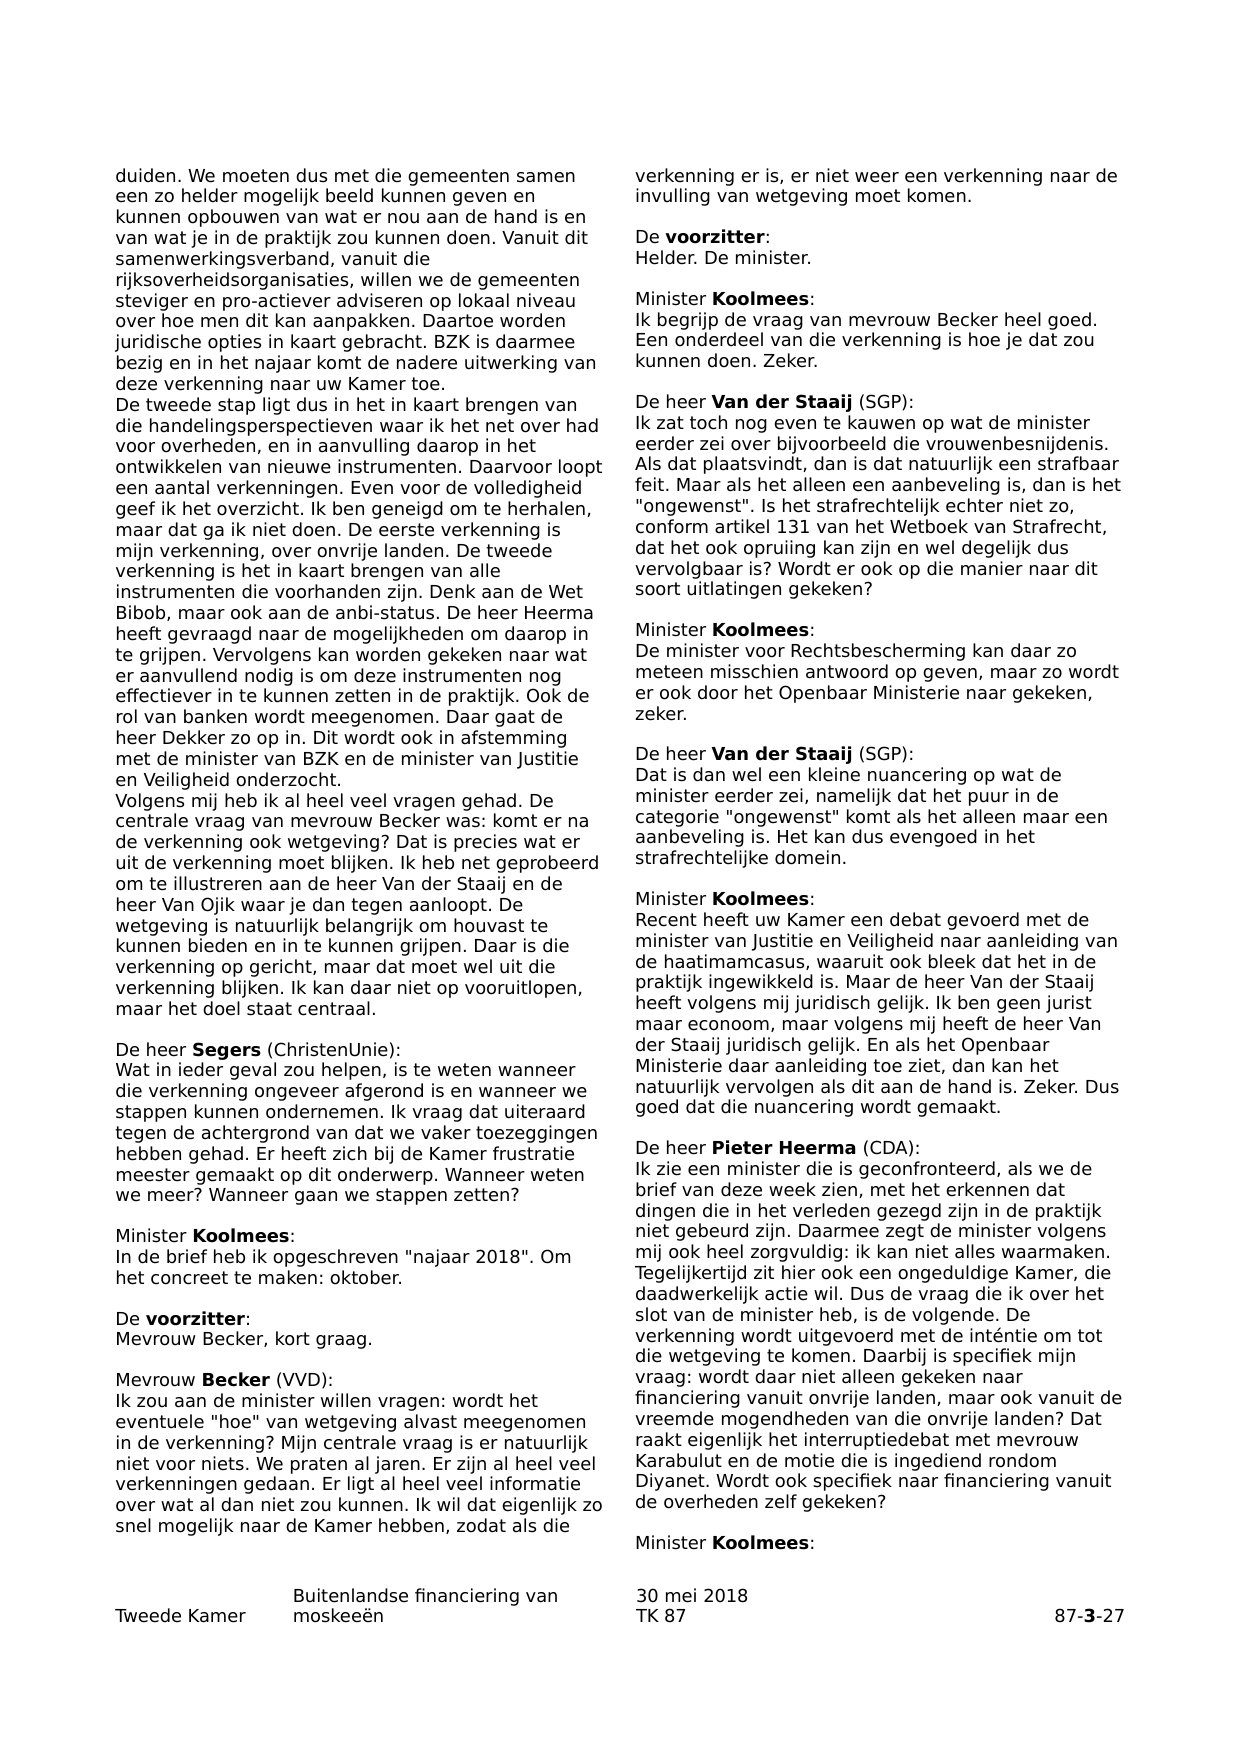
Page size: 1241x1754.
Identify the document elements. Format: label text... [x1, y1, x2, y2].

text Minister Koolmees: [635, 1533, 1125, 1554]
text Minister Koolmees: [635, 889, 1125, 910]
text Ik zie een minister die is geconfronteerd, als we de brief van deze week zien, met het erkennen dat dingen die in het verleden gezegd zijn in de praktijk niet gebeurd zijn. Daarmee zegt de minister volgens mij ook heel zorgvuldig: ik kan niet alles waarmaken. Tegelijkertijd zit hier ook een ongeduldige Kamer, die daadwerkelijk actie wil. Dus de vraag die ik over het slot van de minister heb, is de volgende. De verkenning wordt uitgevoerd met de inténtie om tot die wetgeving te komen. Daarbij is specifiek mijn vraag: wordt daar niet alleen gekeken naar financiering vanuit onvrije landen, maar ook vanuit de vreemde mogendheden van die onvrije landen? Dat raakt eigenlijk het interruptiedebat met mevrouw Karabulut en de motie die is ingediend rondom Diyanet. Wordt ook specifiek naar financiering vanuit de overheden zelf gekeken? [635, 1159, 1125, 1513]
text Ik zou aan de minister willen vragen: wordt het eventuele "hoe" van wetgeving alvast meegenomen in de verkenning? Mijn centrale vraag is er natuurlijk niet voor niets. We praten al jaren. Er zijn al heel veel verkenningen gedaan. Er ligt al heel veel informatie over wat al dan niet zou kunnen. Ik wil dat eigenlijk zo snel mogelijk naar de Kamer hebben, zodat als die [115, 1391, 605, 1537]
text De voorzitter: [635, 227, 1125, 248]
text Minister Koolmees: [635, 288, 1125, 309]
text De minister voor Rechtsbescherming kan daar zo meteen misschien antwoord op geven, maar zo wordt er ook door het Openbaar Ministerie naar gekeken, zeker. [635, 641, 1125, 724]
text De heer Pieter Heerma (CDA): [635, 1138, 1125, 1159]
text De tweede stap ligt dus in het in kaart brengen van die handelingsperspectieven waar ik het net over had voor overheden, en in aanvulling daarop in het ontwikkelen van nieuwe instrumenten. Daarvoor loopt een aantal verkenningen. Even voor de volledigheid geef ik het overzicht. Ik ben geneigd om te herhalen, maar dat ga ik niet doen. De eerste verkenning is mijn verkenning, over onvrije landen. De tweede verkenning is het in kaart brengen van alle instrumenten die voorhanden zijn. Denk aan de Wet Bibob, maar ook aan de anbi-status. De heer Heerma heeft gevraagd naar de mogelijkheden om daarop in te grijpen. Vervolgens kan worden gekeken naar wat er aanvullend nodig is om deze instrumenten nog effectiever in te kunnen zetten in de praktijk. Ook de rol van banken wordt meegenomen. Daar gaat de heer Dekker zo op in. Dit wordt ook in afstemming met de minister van BZK en de minister van Justitie en Veiligheid onderzocht. [115, 394, 605, 790]
text Mevrouw Becker, kort graag. [115, 1329, 605, 1350]
text De voorzitter: [115, 1308, 605, 1329]
text Dat is dan wel een kleine nuancering op wat de minister eerder zei, namelijk dat het puur in de categorie "ongewenst" komt als het alleen maar een aanbeveling is. Het kan dus evengoed in het strafrechtelijke domein. [635, 765, 1125, 869]
text Ik begrijp de vraag van mevrouw Becker heel goed. Een onderdeel van die verkenning is hoe je dat zou kunnen doen. Zeker. [635, 309, 1125, 372]
text Mevrouw Becker (VVD): [115, 1370, 605, 1391]
text Minister Koolmees: [115, 1226, 605, 1247]
text In de brief heb ik opgeschreven "najaar 2018". Om het concreet te maken: oktober. [115, 1247, 605, 1288]
text Minister Koolmees: [635, 620, 1125, 641]
text Helder. De minister. [635, 248, 1125, 268]
text De heer Van der Staaij (SGP): [635, 392, 1125, 412]
text De heer Van der Staaij (SGP): [635, 744, 1125, 765]
text Ik zat toch nog even te kauwen op wat de minister eerder zei over bijvoorbeeld die vrouwenbesnijdenis. Als dat plaatsvindt, dan is dat natuurlijk een strafbaar feit. Maar als het alleen een aanbeveling is, dan is het "ongewenst". Is het strafrechtelijk echter niet zo, conform artikel 131 van het Wetboek van Strafrecht, dat het ook opruiing kan zijn en wel degelijk dus vervolgbaar is? Wordt er ook op die manier naar dit soort uitlatingen gekeken? [635, 412, 1125, 600]
text Volgens mij heb ik al heel veel vragen gehad. De centrale vraag van mevrouw Becker was: komt er na de verkenning ook wetgeving? Dat is precies wat er uit de verkenning moet blijken. Ik heb net geprobeerd om te illustreren aan de heer Van der Staaij en de heer Van Ojik waar je dan tegen aanloopt. De wetgeving is natuurlijk belangrijk om houvast te kunnen bieden en in te kunnen grijpen. Daar is die verkenning op gericht, maar dat moet wel uit die verkenning blijken. Ik kan daar niet op vooruitlopen, maar het doel staat centraal. [115, 790, 605, 1019]
text Recent heeft uw Kamer een debat gevoerd met de minister van Justitie en Veiligheid naar aanleiding van de haatimamcasus, waaruit ook bleek dat het in de praktijk ingewikkeld is. Maar de heer Van der Staaij heeft volgens mij juridisch gelijk. Ik ben geen jurist maar econoom, maar volgens mij heeft de heer Van der Staaij juridisch gelijk. En als het Openbaar Ministerie daar aanleiding toe ziet, dan kan het natuurlijk vervolgen als dit aan de hand is. Zeker. Dus goed dat die nuancering wordt gemaakt. [635, 910, 1125, 1118]
text De heer Segers (ChristenUnie): [115, 1039, 605, 1060]
text duiden. We moeten dus met die gemeenten samen een zo helder mogelijk beeld kunnen geven en kunnen opbouwen van wat er nou aan de hand is en van wat je in de praktijk zou kunnen doen. Vanuit dit samenwerkingsverband, vanuit die rijksoverheidsorganisaties, willen we de gemeenten steviger en pro-actiever adviseren op lokaal niveau over hoe men dit kan aanpakken. Daartoe worden juridische opties in kaart gebracht. BZK is daarmee bezig en in het najaar komt de nadere uitwerking van deze verkenning naar uw Kamer toe. [115, 165, 605, 394]
text Wat in ieder geval zou helpen, is te weten wanneer die verkenning ongeveer afgerond is en wanneer we stappen kunnen ondernemen. Ik vraag dat uiteraard tegen de achtergrond van dat we vaker toezeggingen hebben gehad. Er heeft zich bij de Kamer frustratie meester gemaakt op dit onderwerp. Wanneer weten we meer? Wanneer gaan we stappen zetten? [115, 1060, 605, 1206]
text verkenning er is, er niet weer een verkenning naar de invulling van wetgeving moet komen. [635, 165, 1125, 207]
